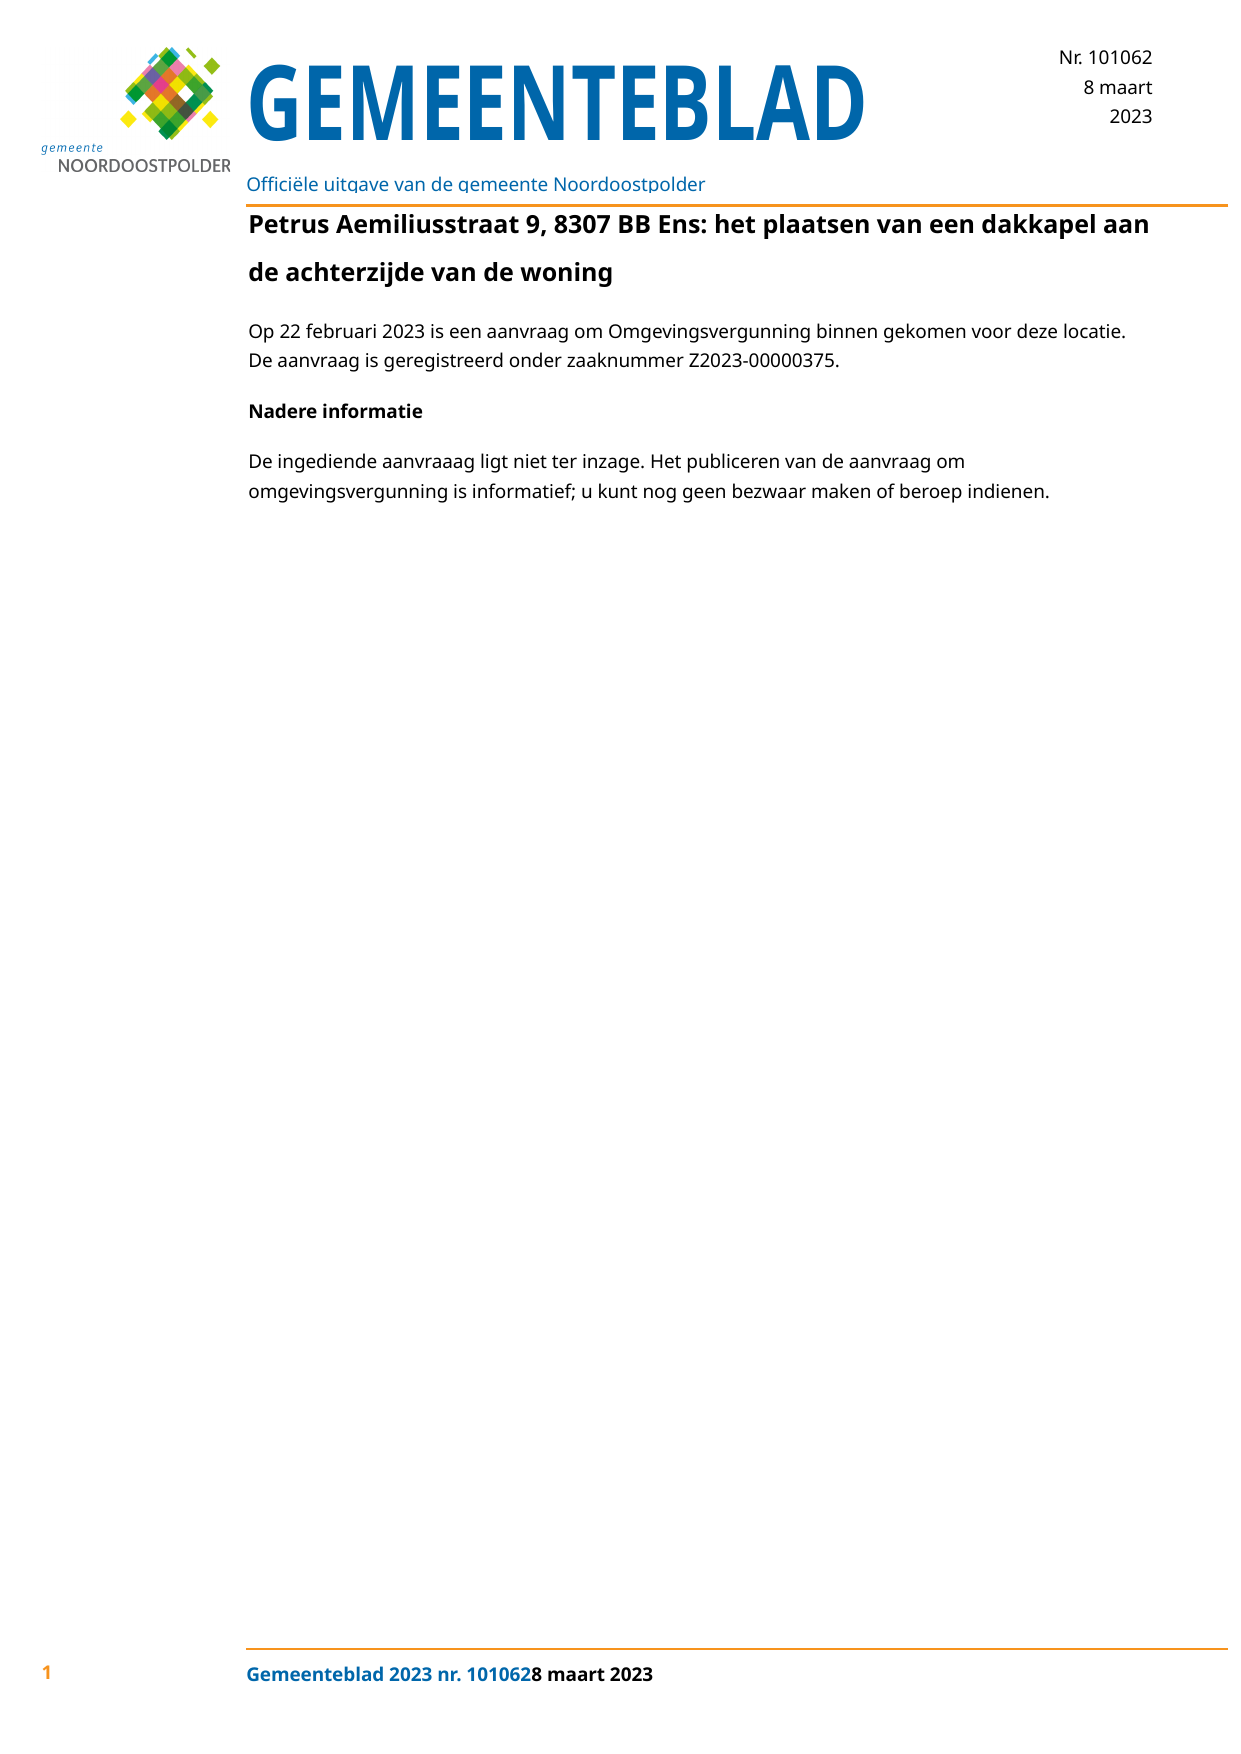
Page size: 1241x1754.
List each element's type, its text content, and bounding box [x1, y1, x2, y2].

text Petrus Aemiliusstraat 9, 8307 BB Ens: het plaatsen van een dakkapel aan de achterzijde van de woning [248, 207, 1152, 288]
text Nadere informatie [248, 398, 1152, 424]
text Op 22 februari 2023 is een aanvraag om Omgevingsvergunning binnen gekomen voor deze locatie. De aanvraag is geregistreerd onder zaaknummer Z2023-00000375. [248, 318, 1152, 373]
text De ingediende aanvraaag ligt niet ter inzage. Het publiceren van de aanvraag om omgevingsvergunning is informatief; u kunt nog geen bezwaar maken of beroep indienen. [248, 448, 1152, 504]
picture [41, 47, 231, 172]
